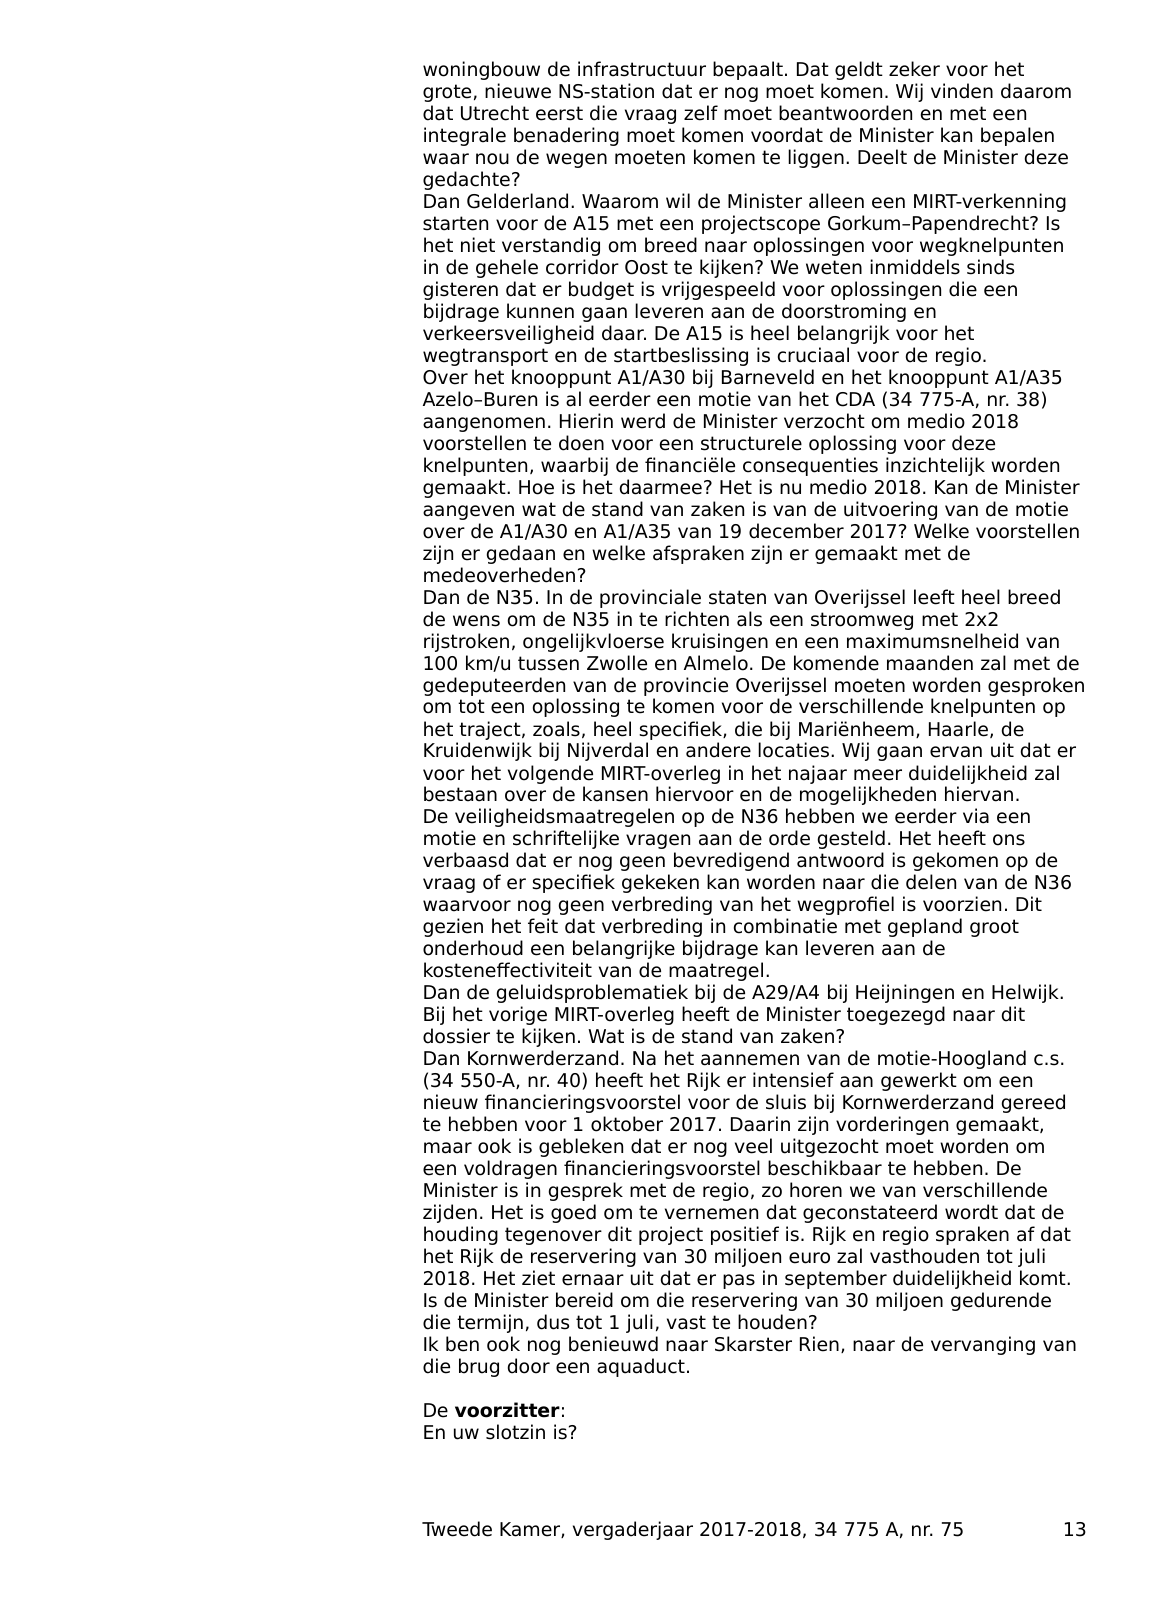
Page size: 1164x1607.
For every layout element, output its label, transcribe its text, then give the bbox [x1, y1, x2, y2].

text woningbouw de infrastructuur bepaalt. Dat geldt zeker voor het grote, nieuwe NS-station dat er nog moet komen. Wij vinden daarom dat Utrecht eerst die vraag zelf moet beantwoorden en met een integrale benadering moet komen voordat de Minister kan bepalen waar nou de wegen moeten komen te liggen. Deelt de Minister deze gedachte? [422, 59, 1087, 191]
text De voorzitter: [422, 1400, 1087, 1422]
text De veiligheidsmaatregelen op de N36 hebben we eerder via een motie en schriftelijke vragen aan de orde gesteld. Het heeft ons verbaasd dat er nog geen bevredigend antwoord is gekomen op de vraag of er specifiek gekeken kan worden naar die delen van de N36 waarvoor nog geen verbreding van het wegprofiel is voorzien. Dit gezien het feit dat verbreding in combinatie met gepland groot onderhoud een belangrijke bijdrage kan leveren aan de kosteneffectiviteit van de maatregel. [422, 806, 1087, 982]
text Dan Kornwerderzand. Na het aannemen van de motie-Hoogland c.s. (34 550-A, nr. 40) heeft het Rijk er intensief aan gewerkt om een nieuw financieringsvoorstel voor de sluis bij Kornwerderzand gereed te hebben voor 1 oktober 2017. Daarin zijn vorderingen gemaakt, maar ook is gebleken dat er nog veel uitgezocht moet worden om een voldragen financieringsvoorstel beschikbaar te hebben. De Minister is in gesprek met de regio, zo horen we van verschillende zijden. Het is goed om te vernemen dat geconstateerd wordt dat de houding tegenover dit project positief is. Rijk en regio spraken af dat het Rijk de reservering van 30 miljoen euro zal vasthouden tot juli 2018. Het ziet ernaar uit dat er pas in september duidelijkheid komt. Is de Minister bereid om die reservering van 30 miljoen gedurende die termijn, dus tot 1 juli, vast te houden? [422, 1048, 1087, 1334]
text Dan Gelderland. Waarom wil de Minister alleen een MIRT-verkenning starten voor de A15 met een projectscope Gorkum–Papendrecht? Is het niet verstandig om breed naar oplossingen voor wegknelpunten in de gehele corridor Oost te kijken? We weten inmiddels sinds gisteren dat er budget is vrijgespeeld voor oplossingen die een bijdrage kunnen gaan leveren aan de doorstroming en verkeersveiligheid daar. De A15 is heel belangrijk voor het wegtransport en de startbeslissing is cruciaal voor de regio. [422, 191, 1087, 367]
text Dan de geluidsproblematiek bij de A29/A4 bij Heijningen en Helwijk. Bij het vorige MIRT-overleg heeft de Minister toegezegd naar dit dossier te kijken. Wat is de stand van zaken? [422, 982, 1087, 1048]
text Over het knooppunt A1/A30 bij Barneveld en het knooppunt A1/A35 Azelo–Buren is al eerder een motie van het CDA (34 775-A, nr. 38) aangenomen. Hierin werd de Minister verzocht om medio 2018 voorstellen te doen voor een structurele oplossing voor deze knelpunten, waarbij de financiële consequenties inzichtelijk worden gemaakt. Hoe is het daarmee? Het is nu medio 2018. Kan de Minister aangeven wat de stand van zaken is van de uitvoering van de motie over de A1/A30 en A1/A35 van 19 december 2017? Welke voorstellen zijn er gedaan en welke afspraken zijn er gemaakt met de medeoverheden? [422, 367, 1087, 587]
text Ik ben ook nog benieuwd naar Skarster Rien, naar de vervanging van die brug door een aquaduct. [422, 1334, 1087, 1378]
text En uw slotzin is? [422, 1422, 1087, 1444]
text Dan de N35. In de provinciale staten van Overijssel leeft heel breed de wens om de N35 in te richten als een stroomweg met 2x2 rijstroken, ongelijkvloerse kruisingen en een maximumsnelheid van 100 km/u tussen Zwolle en Almelo. De komende maanden zal met de gedeputeerden van de provincie Overijssel moeten worden gesproken om tot een oplossing te komen voor de verschillende knelpunten op het traject, zoals, heel specifiek, die bij Mariënheem, Haarle, de Kruidenwijk bij Nijverdal en andere locaties. Wij gaan ervan uit dat er voor het volgende MIRT-overleg in het najaar meer duidelijkheid zal bestaan over de kansen hiervoor en de mogelijkheden hiervan. [422, 587, 1087, 806]
